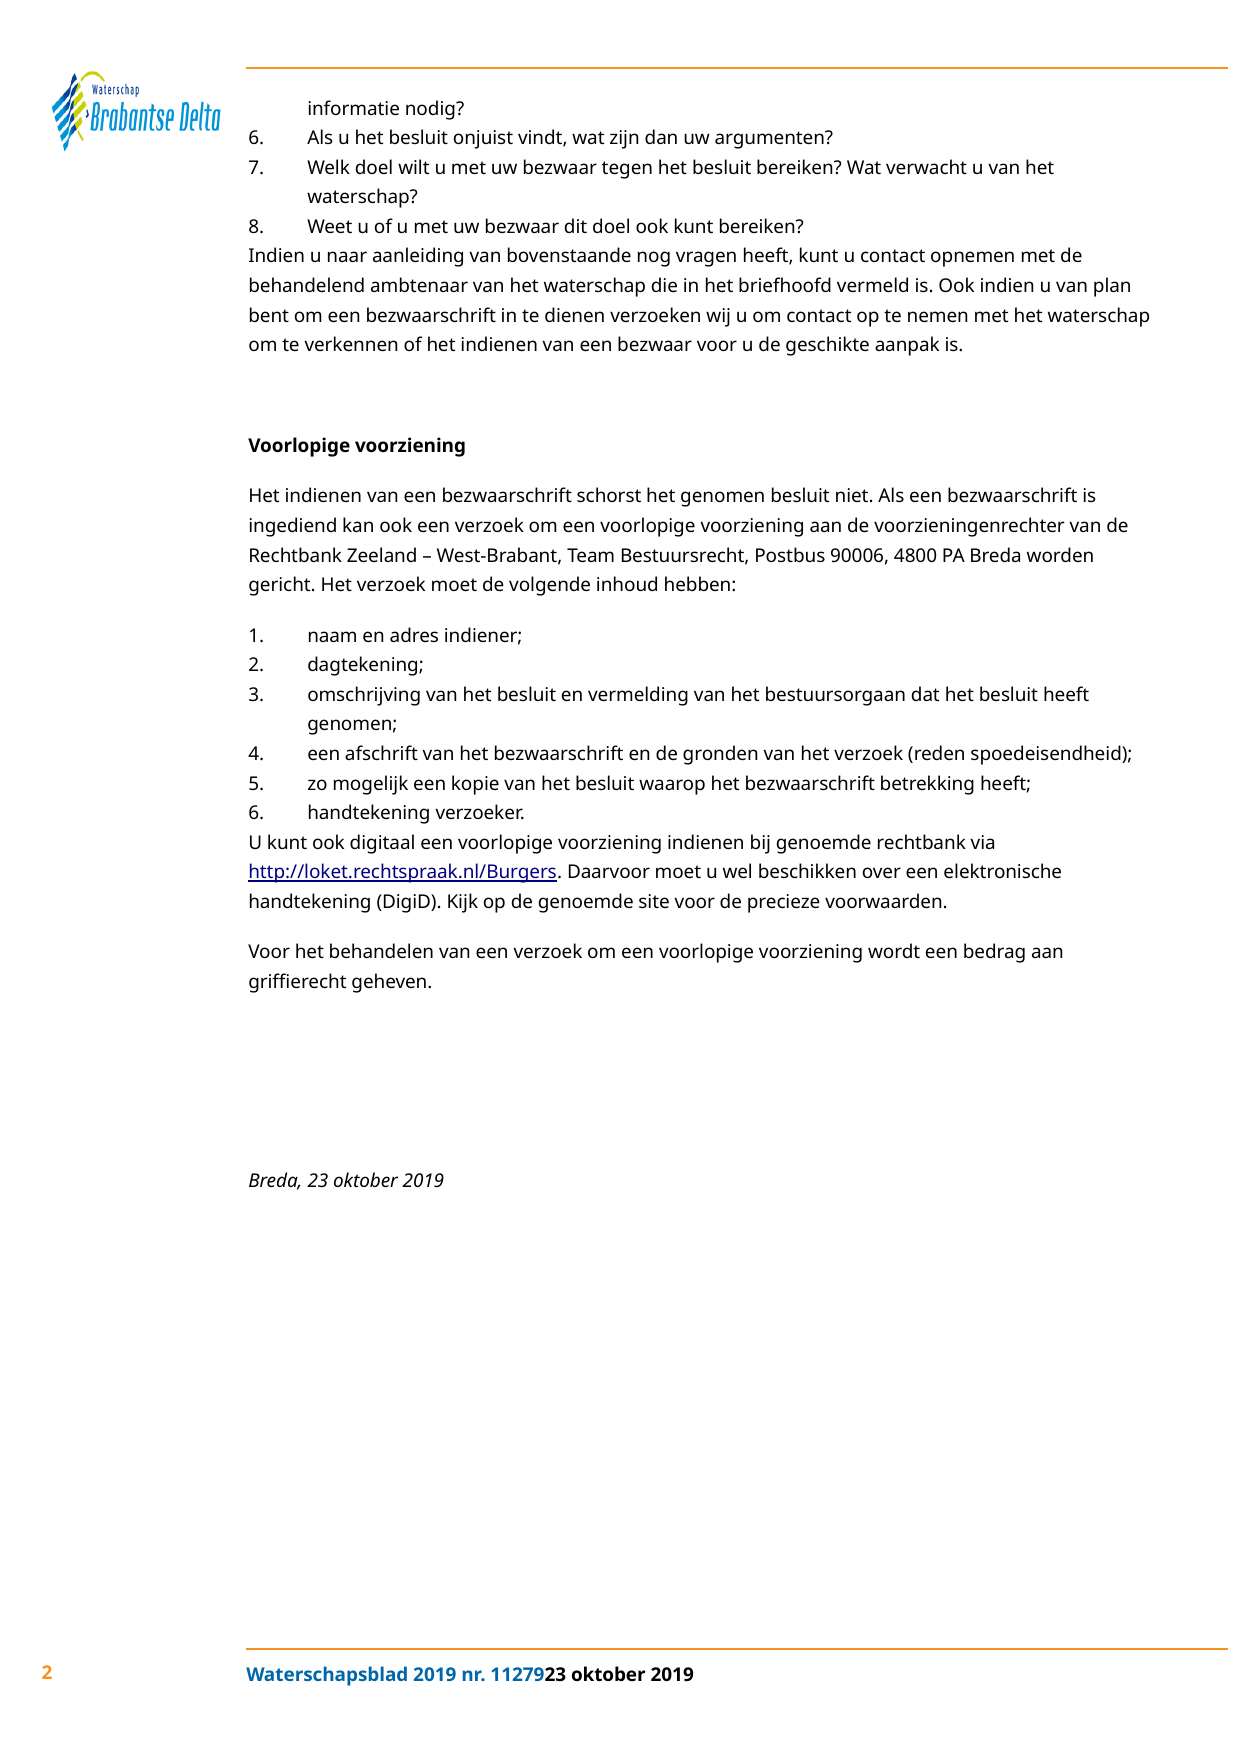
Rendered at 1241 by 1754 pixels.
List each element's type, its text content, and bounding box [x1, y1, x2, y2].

list omschrijving van het besluit en vermelding van het bestuursorgaan dat het besluit heeft genomen; [248, 681, 1152, 736]
list handtekening verzoeker. [248, 799, 1152, 825]
list informatie nodig? [248, 95, 1152, 121]
list een afschrift van het bezwaarschrift en de gronden van het verzoek (reden spoedeisendheid); [248, 740, 1152, 766]
text Het indienen van een bezwaarschrift schorst het genomen besluit niet. Als een bezwaarschrift is ingediend kan ook een verzoek om een voorlopige voorziening aan de voorzieningenrechter van de Rechtbank Zeeland – West-Brabant, Team Bestuursrecht, Postbus 90006, 4800 PA Breda worden gericht. Het verzoek moet de volgende inhoud hebben: [248, 483, 1152, 597]
list Weet u of u met uw bezwaar dit doel ook kunt bereiken? [248, 213, 1152, 239]
list naam en adres indiener; [248, 622, 1152, 648]
list Als u het besluit onjuist vindt, wat zijn dan uw argumenten? [248, 124, 1152, 150]
list Welk doel wilt u met uw bezwaar tegen het besluit bereiken? Wat verwacht u van het waterschap? [248, 154, 1152, 209]
text Breda, 23 oktober 2019 [248, 1167, 1152, 1193]
text Voor het behandelen van een verzoek om een voorlopige voorziening wordt een bedrag aan griffierecht geheven. [248, 938, 1152, 994]
list dagtekening; [248, 651, 1152, 677]
picture [41, 47, 231, 172]
list zo mogelijk een kopie van het besluit waarop het bezwaarschrift betrekking heeft; [248, 770, 1152, 796]
text Indien u naar aanleiding van bovenstaande nog vragen heeft, kunt u contact opnemen met de behandelend ambtenaar van het waterschap die in het briefhoofd vermeld is. Ook indien u van plan bent om een bezwaarschrift in te dienen verzoeken wij u om contact op te nemen met het waterschap om te verkennen of het indienen van een bezwaar voor u de geschikte aanpak is. [248, 243, 1152, 357]
text U kunt ook digitaal een voorlopige voorziening indienen bij genoemde rechtbank via http://loket.rechtspraak.nl/Burgers. Daarvoor moet u wel beschikken over een elektronische handtekening (DigiD). Kijk op de genoemde site voor de precieze voorwaarden. [248, 829, 1152, 914]
text Voorlopige voorziening [248, 432, 1152, 458]
